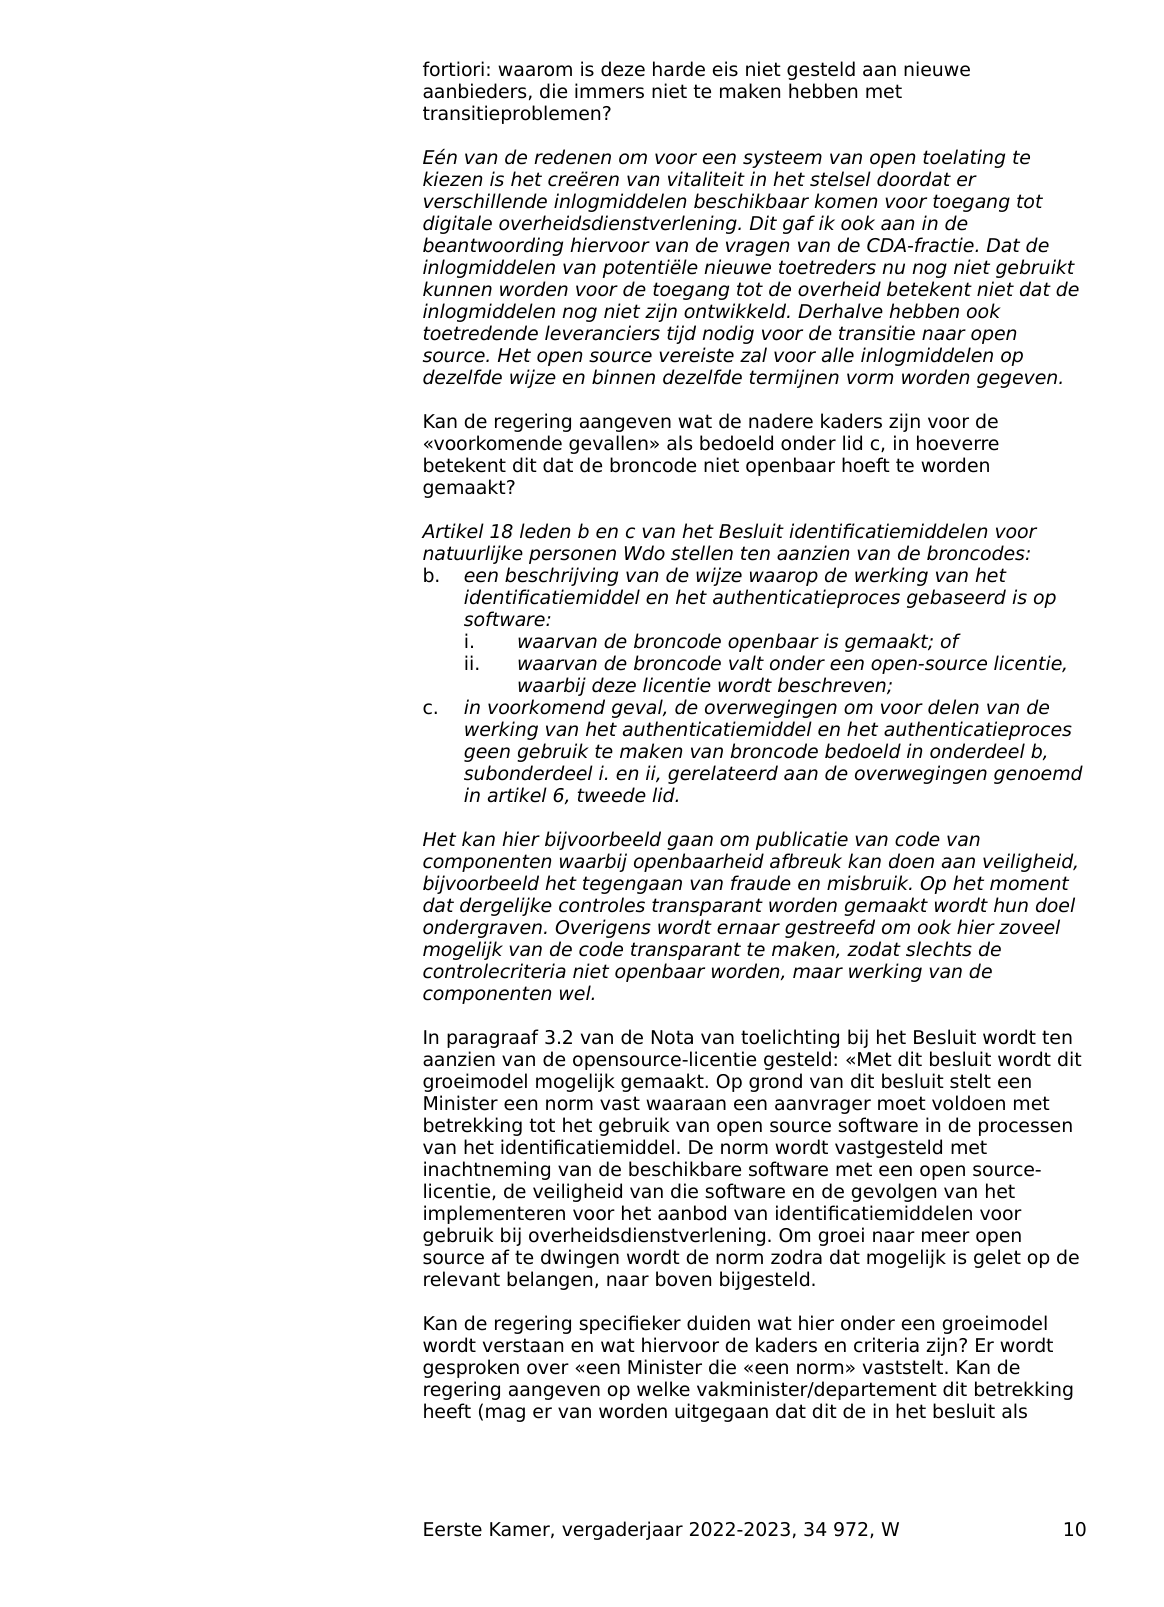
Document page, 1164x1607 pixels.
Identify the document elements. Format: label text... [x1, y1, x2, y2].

text b. een beschrijving van de wijze waarop de werking van het identificatiemiddel en het authenticatieproces gebaseerd is op software: [422, 565, 1087, 631]
text i. waarvan de broncode openbaar is gemaakt; of [464, 631, 1087, 653]
text Kan de regering aangeven wat de nadere kaders zijn voor de «voorkomende gevallen» als bedoeld onder lid c, in hoeverre betekent dit dat de broncode niet openbaar hoeft te worden gemaakt? [422, 411, 1087, 499]
text c. in voorkomend geval, de overwegingen om voor delen van de werking van het authenticatiemiddel en het authenticatieproces geen gebruik te maken van broncode bedoeld in onderdeel b, subonderdeel i. en ii, gerelateerd aan de overwegingen genoemd in artikel 6, tweede lid. [422, 697, 1087, 807]
text Kan de regering specifieker duiden wat hier onder een groeimodel wordt verstaan en wat hiervoor de kaders en criteria zijn? Er wordt gesproken over «een Minister die «een norm» vaststelt. Kan de regering aangeven op welke vakminister/departement dit betrekking heeft (mag er van worden uitgegaan dat dit de in het besluit als [422, 1313, 1087, 1423]
text Het kan hier bijvoorbeeld gaan om publicatie van code van componenten waarbij openbaarheid afbreuk kan doen aan veiligheid, bijvoorbeeld het tegengaan van fraude en misbruik. Op het moment dat dergelijke controles transparant worden gemaakt wordt hun doel ondergraven. Overigens wordt ernaar gestreefd om ook hier zoveel mogelijk van de code transparant te maken, zodat slechts de controlecriteria niet openbaar worden, maar werking van de componenten wel. [422, 829, 1087, 1005]
text fortiori: waarom is deze harde eis niet gesteld aan nieuwe aanbieders, die immers niet te maken hebben met transitieproblemen? [422, 59, 1087, 125]
text ii. waarvan de broncode valt onder een open-source licentie, waarbij deze licentie wordt beschreven; [464, 653, 1087, 697]
text Eén van de redenen om voor een systeem van open toelating te kiezen is het creëren van vitaliteit in het stelsel doordat er verschillende inlogmiddelen beschikbaar komen voor toegang tot digitale overheidsdienstverlening. Dit gaf ik ook aan in de beantwoording hiervoor van de vragen van de CDA-fractie. Dat de inlogmiddelen van potentiële nieuwe toetreders nu nog niet gebruikt kunnen worden voor de toegang tot de overheid betekent niet dat de inlogmiddelen nog niet zijn ontwikkeld. Derhalve hebben ook toetredende leveranciers tijd nodig voor de transitie naar open source. Het open source vereiste zal voor alle inlogmiddelen op dezelfde wijze en binnen dezelfde termijnen vorm worden gegeven. [422, 147, 1087, 389]
text Artikel 18 leden b en c van het Besluit identificatiemiddelen voor natuurlijke personen Wdo stellen ten aanzien van de broncodes: [422, 521, 1087, 565]
text In paragraaf 3.2 van de Nota van toelichting bij het Besluit wordt ten aanzien van de opensource-licentie gesteld: «Met dit besluit wordt dit groeimodel mogelijk gemaakt. Op grond van dit besluit stelt een Minister een norm vast waaraan een aanvrager moet voldoen met betrekking tot het gebruik van open source software in de processen van het identificatiemiddel. De norm wordt vastgesteld met inachtneming van de beschikbare software met een open source-licentie, de veiligheid van die software en de gevolgen van het implementeren voor het aanbod van identificatiemiddelen voor gebruik bij overheidsdienstverlening. Om groei naar meer open source af te dwingen wordt de norm zodra dat mogelijk is gelet op de relevant belangen, naar boven bijgesteld. [422, 1027, 1087, 1291]
